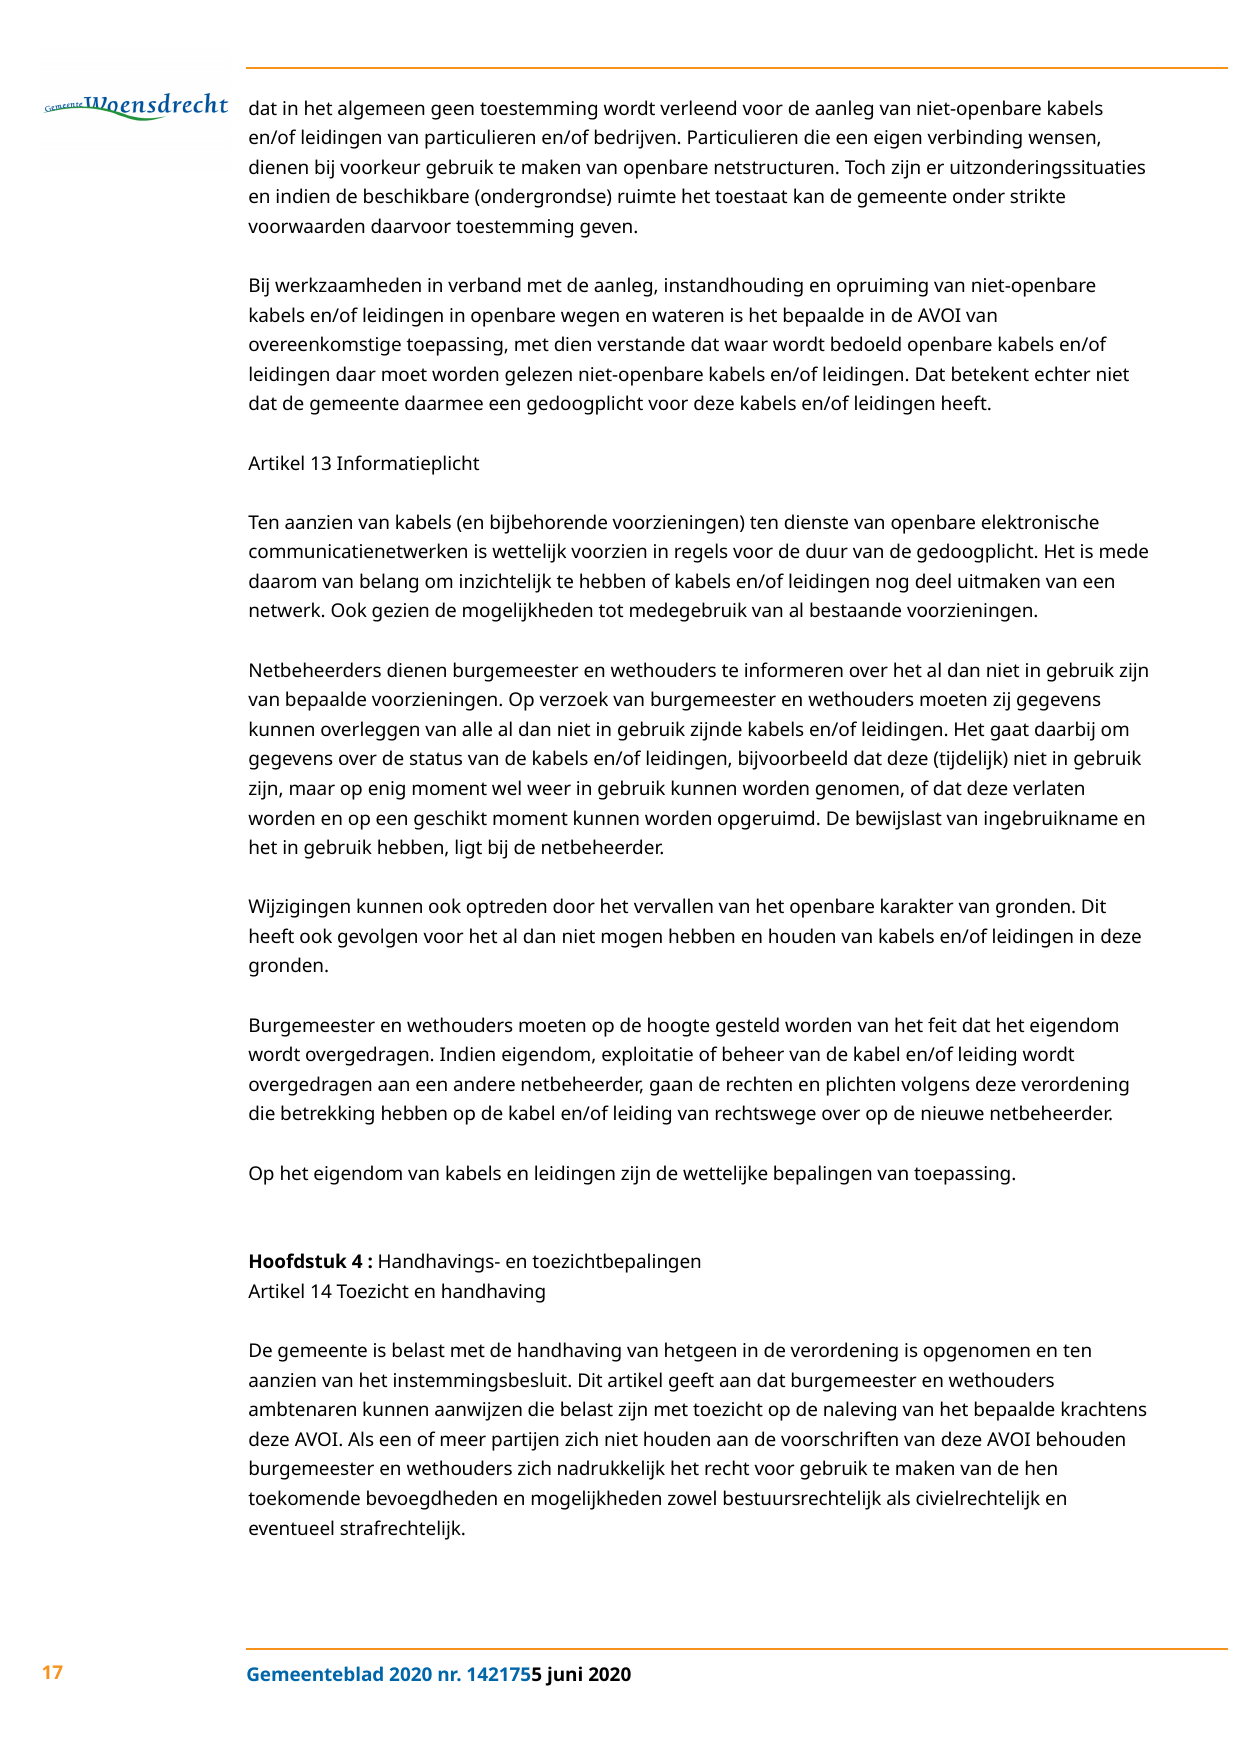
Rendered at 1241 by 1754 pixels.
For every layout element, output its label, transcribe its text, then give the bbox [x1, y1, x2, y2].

text Artikel 13 Informatieplicht [248, 450, 1152, 476]
text Bij werkzaamheden in verband met de aanleg, instandhouding en opruiming van niet-openbare kabels en/of leidingen in openbare wegen en wateren is het bepaalde in de AVOI van overeenkomstige toepassing, met dien verstande dat waar wordt bedoeld openbare kabels en/of leidingen daar moet worden gelezen niet-openbare kabels en/of leidingen. Dat betekent echter niet dat de gemeente daarmee een gedoogplicht voor deze kabels en/of leidingen heeft. [248, 272, 1152, 416]
text De gemeente is belast met de handhaving van hetgeen in de verordening is opgenomen en ten aanzien van het instemmingsbesluit. Dit artikel geeft aan dat burgemeester en wethouders ambtenaren kunnen aanwijzen die belast zijn met toezicht op de naleving van het bepaalde krachtens deze AVOI. Als een of meer partijen zich niet houden aan de voorschriften van deze AVOI behouden burgemeester en wethouders zich nadrukkelijk het recht voor gebruik te maken van de hen toekomende bevoegdheden en mogelijkheden zowel bestuursrechtelijk als civielrechtelijk en eventueel strafrechtelijk. [248, 1337, 1152, 1541]
text Hoofdstuk 4 : Handhavings- en toezichtbepalingen [248, 1248, 1152, 1274]
text Op het eigendom van kabels en leidingen zijn de wettelijke bepalingen van toepassing. [248, 1160, 1152, 1186]
text Artikel 14 Toezicht en handhaving [248, 1278, 1152, 1304]
text Ten aanzien van kabels (en bijbehorende voorzieningen) ten dienste van openbare elektronische communicatienetwerken is wettelijk voorzien in regels voor de duur van de gedoogplicht. Het is mede daarom van belang om inzichtelijk te hebben of kabels en/of leidingen nog deel uitmaken van een netwerk. Ook gezien de mogelijkheden tot medegebruik van al bestaande voorzieningen. [248, 509, 1152, 623]
text Netbeheerders dienen burgemeester en wethouders te informeren over het al dan niet in gebruik zijn van bepaalde voorzieningen. Op verzoek van burgemeester en wethouders moeten zij gegevens kunnen overleggen van alle al dan niet in gebruik zijnde kabels en/of leidingen. Het gaat daarbij om gegevens over de status van de kabels en/of leidingen, bijvoorbeeld dat deze (tijdelijk) niet in gebruik zijn, maar op enig moment wel weer in gebruik kunnen worden genomen, of dat deze verlaten worden en op een geschikt moment kunnen worden opgeruimd. De bewijslast van ingebruikname en het in gebruik hebben, ligt bij de netbeheerder. [248, 657, 1152, 860]
text Burgemeester en wethouders moeten op de hoogte gesteld worden van het feit dat het eigendom wordt overgedragen. Indien eigendom, exploitatie of beheer van de kabel en/of leiding wordt overgedragen aan een andere netbeheerder, gaan de rechten en plichten volgens deze verordening die betrekking hebben op de kabel en/of leiding van rechtswege over op de nieuwe netbeheerder. [248, 1012, 1152, 1126]
picture [41, 47, 231, 172]
text dat in het algemeen geen toestemming wordt verleend voor de aanleg van niet-openbare kabels en/of leidingen van particulieren en/of bedrijven. Particulieren die een eigen verbinding wensen, dienen bij voorkeur gebruik te maken van openbare netstructuren. Toch zijn er uitzonderingssituaties en indien de beschikbare (ondergrondse) ruimte het toestaat kan de gemeente onder strikte voorwaarden daarvoor toestemming geven. [248, 95, 1152, 239]
text Wijzigingen kunnen ook optreden door het vervallen van het openbare karakter van gronden. Dit heeft ook gevolgen voor het al dan niet mogen hebben en houden van kabels en/of leidingen in deze gronden. [248, 893, 1152, 978]
